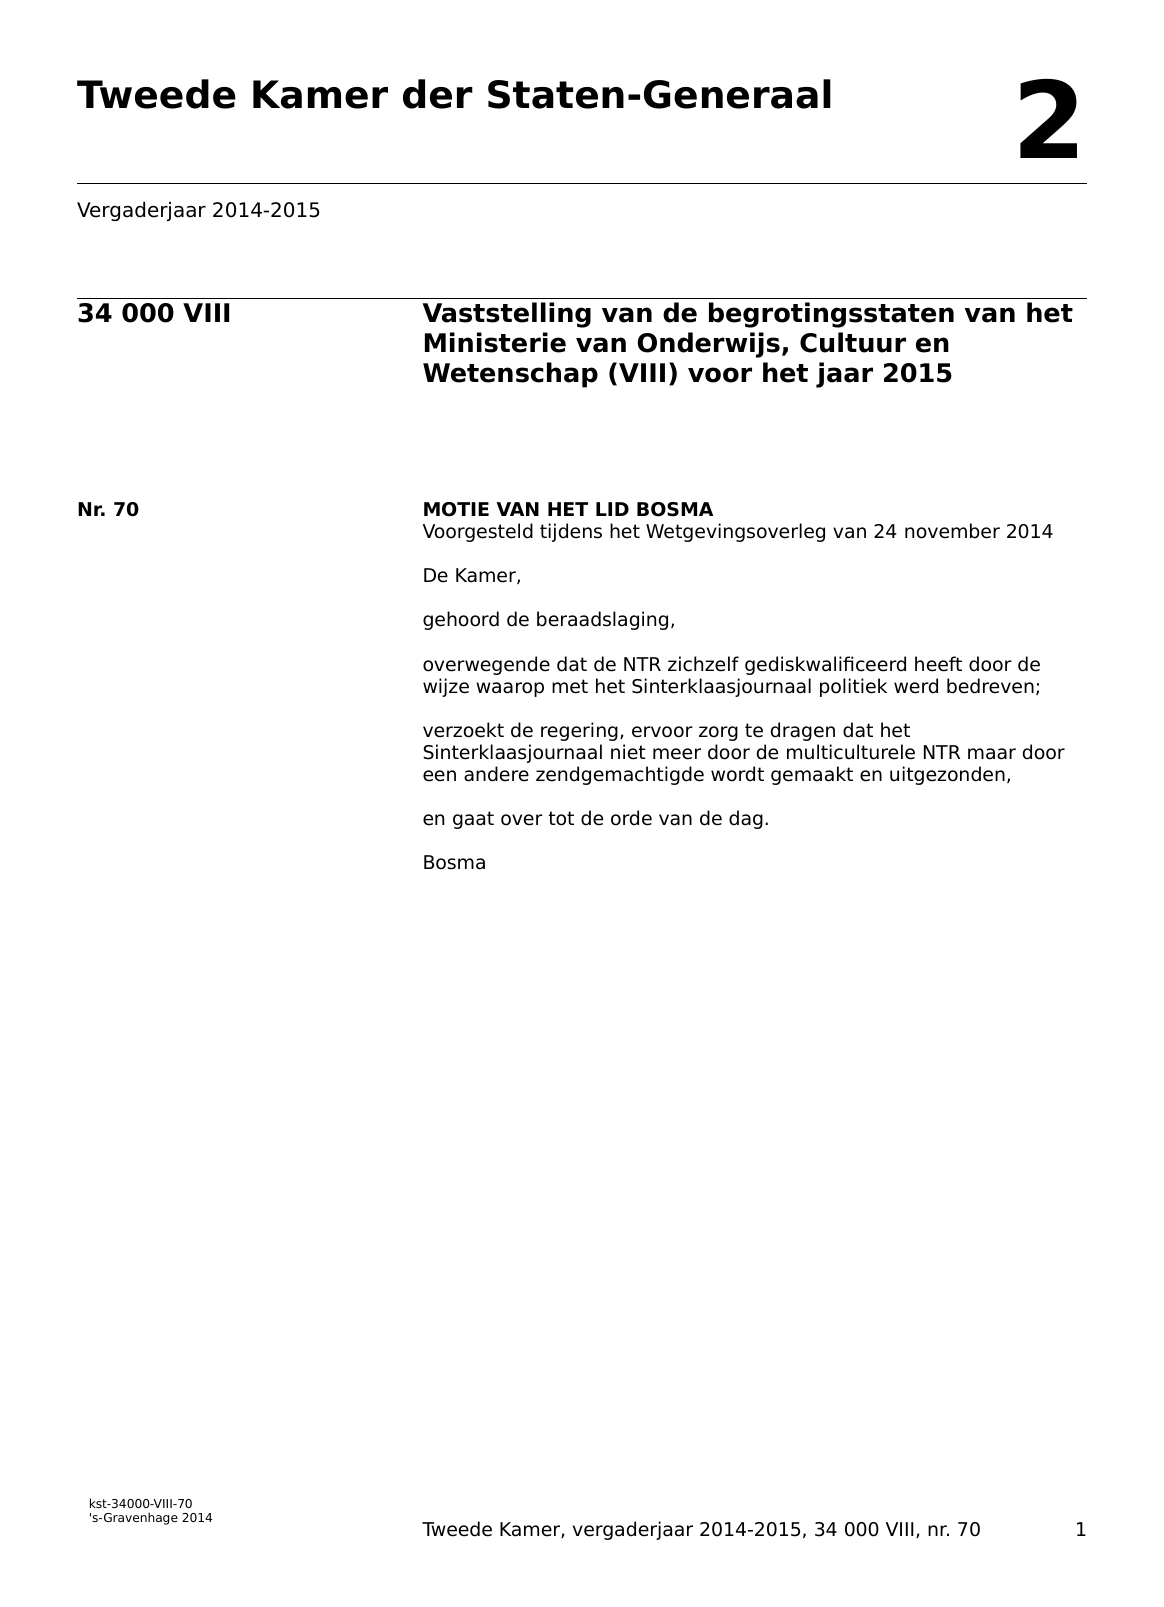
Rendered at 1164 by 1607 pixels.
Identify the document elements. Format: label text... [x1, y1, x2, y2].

text verzoekt de regering, ervoor zorg te dragen dat het Sinterklaasjournaal niet meer door de multiculturele NTR maar door een andere zendgemachtigde wordt gemaakt en uitgezonden, [422, 720, 1087, 786]
text 's-Gravenhage 2014 [88, 1511, 323, 1525]
text gehoord de beraadslaging, [422, 609, 1087, 631]
text overwegende dat de NTR zichzelf gediskwalificeerd heeft door de wijze waarop met het Sinterklaasjournaal politiek werd bedreven; [422, 653, 1087, 697]
text kst-34000-VIII-70 [88, 1497, 323, 1511]
table_header 2 [886, 59, 1087, 183]
subtitle 34 000 VIII Vaststelling van de begrotingsstaten van het Ministerie van Onderwijs, Cultuur en Wetenschap (VIII) voor het jaar 2015 [77, 299, 1087, 388]
text Bosma [422, 852, 1087, 874]
text De Kamer, [422, 565, 1087, 587]
table_header Tweede Kamer der Staten-Generaal [77, 59, 886, 183]
subtitle Nr. 70 MOTIE VAN HET LID BOSMA [77, 499, 1087, 521]
table_cell Vergaderjaar 2014-2015 [77, 184, 1087, 298]
text Voorgesteld tijdens het Wetgevingsoverleg van 24 november 2014 [422, 521, 1087, 543]
text en gaat over tot de orde van de dag. [422, 808, 1087, 830]
